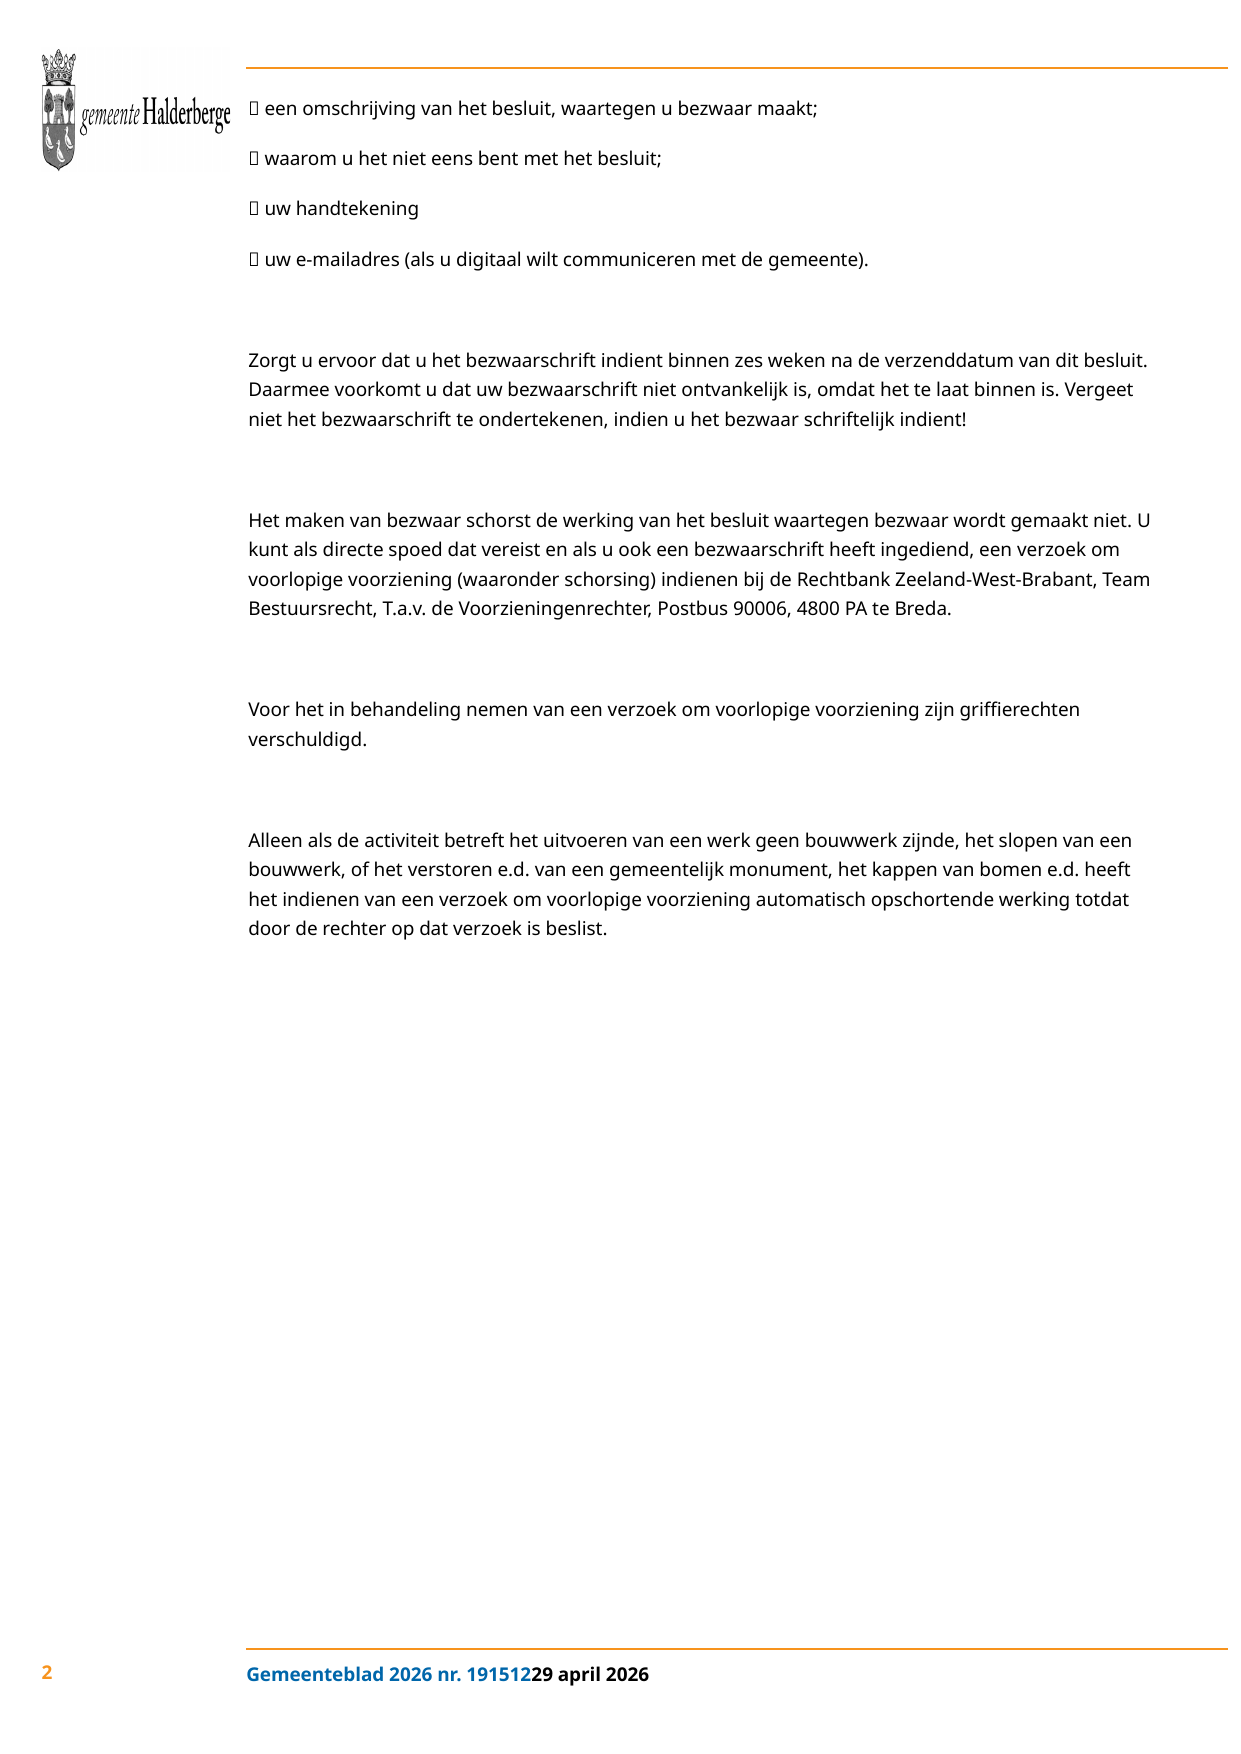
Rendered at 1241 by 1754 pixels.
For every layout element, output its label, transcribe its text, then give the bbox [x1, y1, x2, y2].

text Zorgt u ervoor dat u het bezwaarschrift indient binnen zes weken na de verzenddatum van dit besluit. Daarmee voorkomt u dat uw bezwaarschrift niet ontvankelijk is, omdat het te laat binnen is. Vergeet niet het bezwaarschrift te ondertekenen, indien u het bezwaar schriftelijk indient! [248, 347, 1152, 432]
text  uw handtekening [248, 196, 1152, 221]
text Voor het in behandeling nemen van een verzoek om voorlopige voorziening zijn griffierechten verschuldigd. [248, 696, 1152, 752]
picture [41, 47, 231, 172]
text Alleen als de activiteit betreft het uitvoeren van een werk geen bouwwerk zijnde, het slopen van een bouwwerk, of het verstoren e.d. van een gemeentelijk monument, het kappen van bomen e.d. heeft het indienen van een verzoek om voorlopige voorziening automatisch opschortende werking totdat door de rechter op dat verzoek is beslist. [248, 827, 1152, 941]
text Het maken van bezwaar schorst de werking van het besluit waartegen bezwaar wordt gemaakt niet. U kunt als directe spoed dat vereist en als u ook een bezwaarschrift heeft ingediend, een verzoek om voorlopige voorziening (waaronder schorsing) indienen bij de Rechtbank Zeeland-West-Brabant, Team Bestuursrecht, T.a.v. de Voorzieningenrechter, Postbus 90006, 4800 PA te Breda. [248, 507, 1152, 621]
text  een omschrijving van het besluit, waartegen u bezwaar maakt; [248, 95, 1152, 121]
text  waarom u het niet eens bent met het besluit; [248, 145, 1152, 171]
text  uw e-mailadres (als u digitaal wilt communiceren met de gemeente). [248, 246, 1152, 272]
